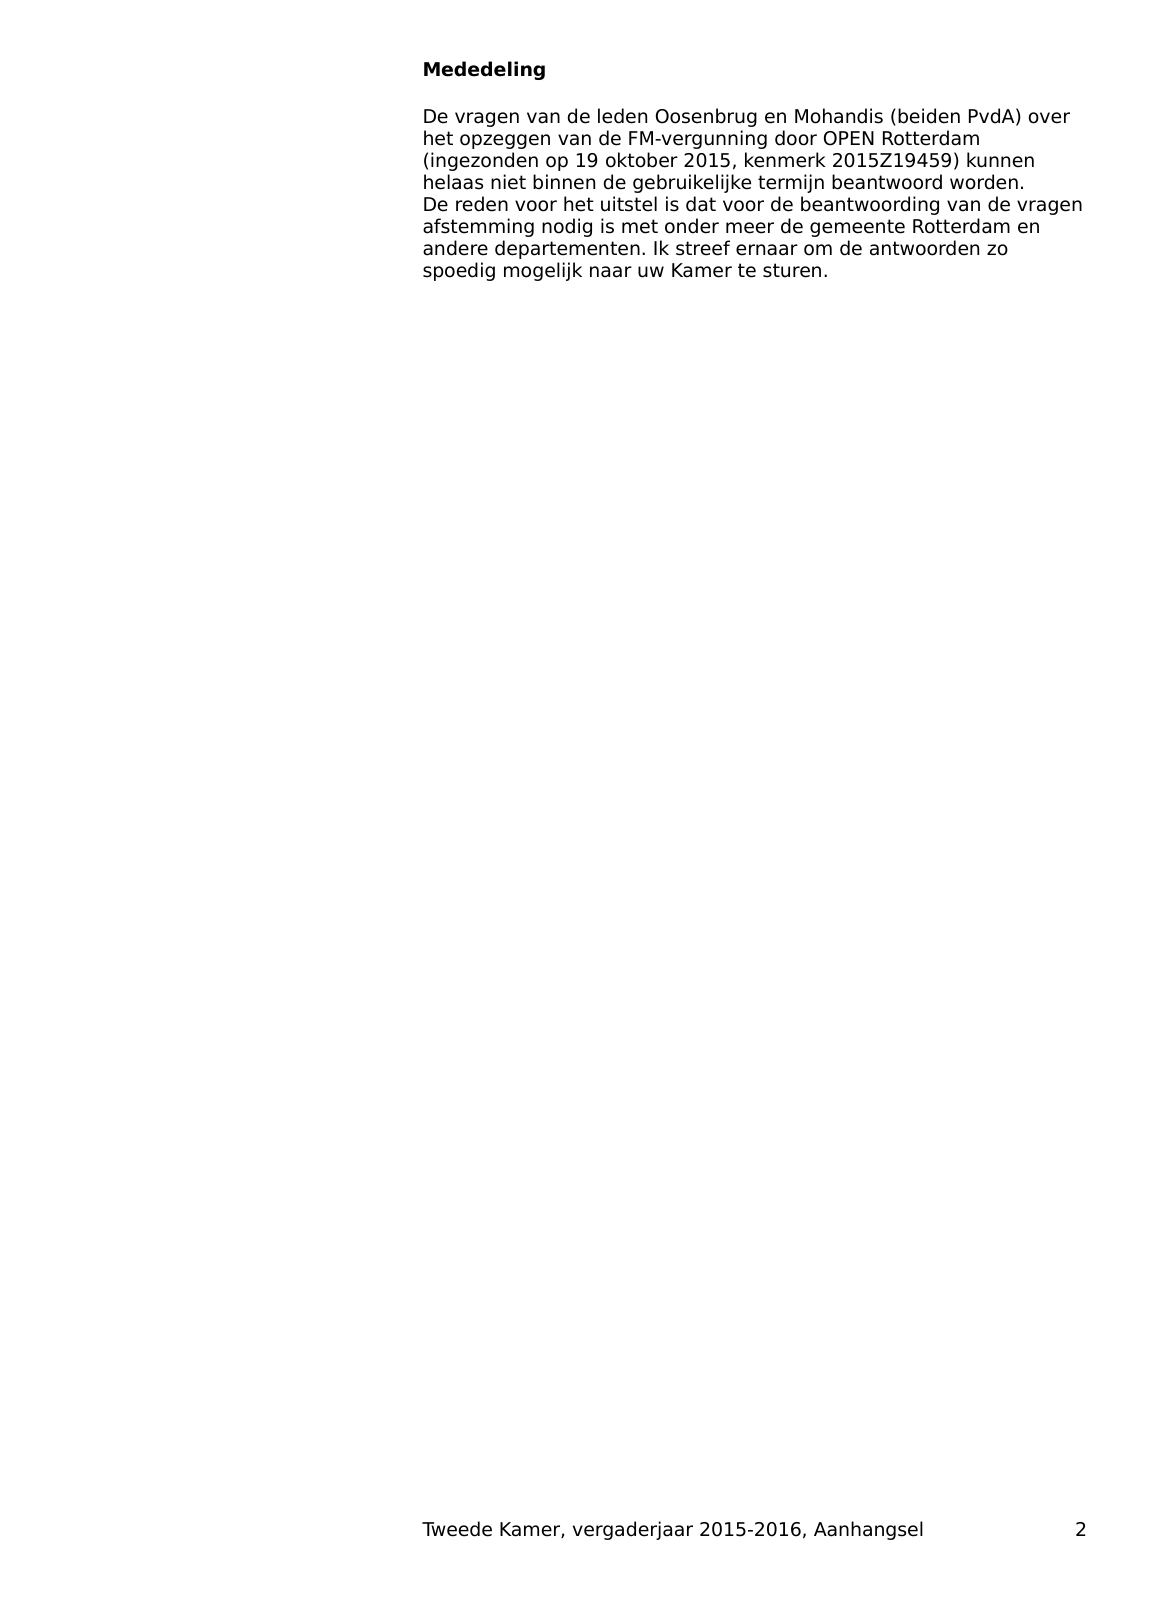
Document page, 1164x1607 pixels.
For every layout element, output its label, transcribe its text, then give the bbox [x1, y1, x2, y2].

text De vragen van de leden Oosenbrug en Mohandis (beiden PvdA) over het opzeggen van de FM-vergunning door OPEN Rotterdam (ingezonden op 19 oktober 2015, kenmerk 2015Z19459) kunnen helaas niet binnen de gebruikelijke termijn beantwoord worden. [422, 106, 1087, 194]
subtitle Mededeling [422, 59, 1087, 81]
text De reden voor het uitstel is dat voor de beantwoording van de vragen afstemming nodig is met onder meer de gemeente Rotterdam en andere departementen. Ik streef ernaar om de antwoorden zo spoedig mogelijk naar uw Kamer te sturen. [422, 194, 1087, 282]
